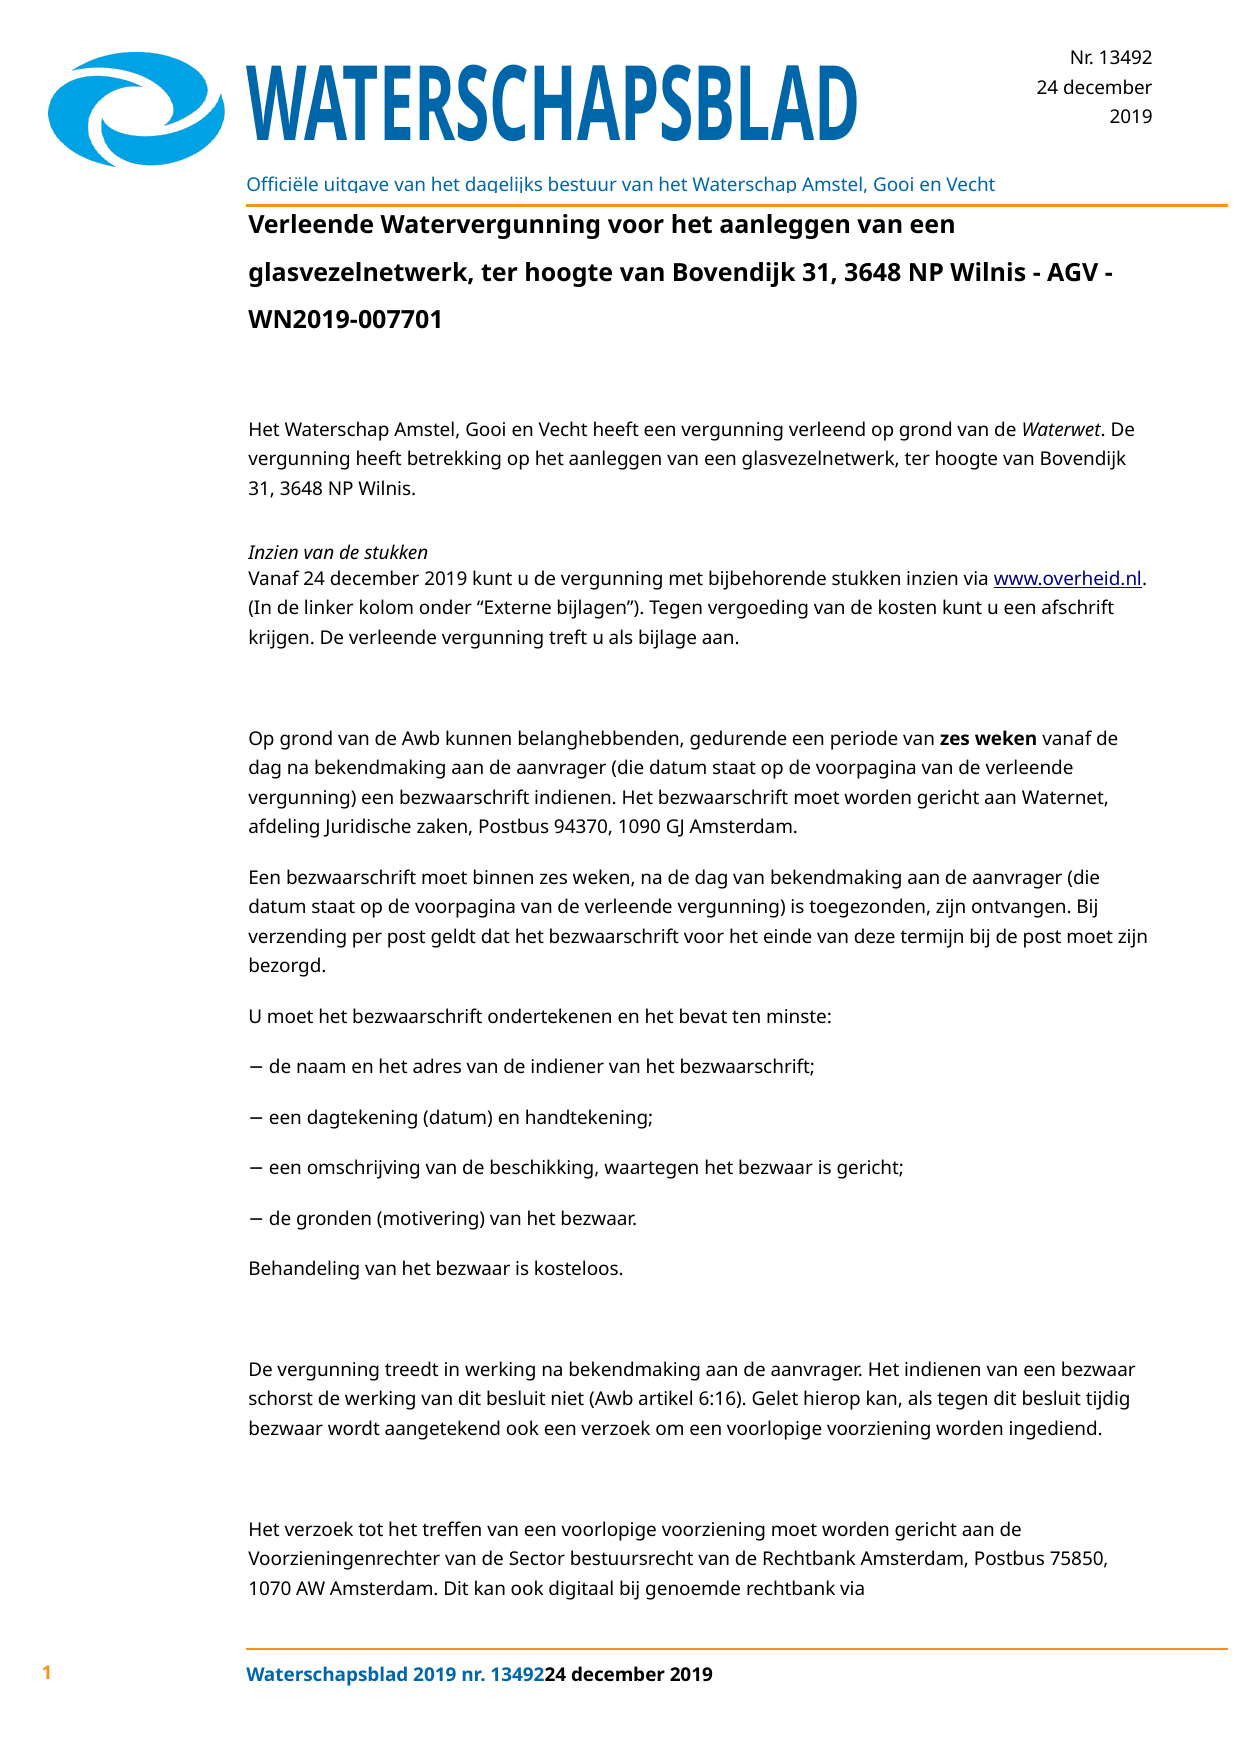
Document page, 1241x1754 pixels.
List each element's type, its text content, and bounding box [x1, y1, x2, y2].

picture [41, 47, 231, 172]
text Verleende Watervergunning voor het aanleggen van een glasvezelnetwerk, ter hoogte van Bovendijk 31, 3648 NP Wilnis - AGV - WN2019-007701 [248, 207, 1152, 336]
text − een dagtekening (datum) en handtekening; [248, 1104, 1152, 1130]
text Het verzoek tot het treffen van een voorlopige voorziening moet worden gericht aan de Voorzieningenrechter van de Sector bestuursrecht van de Rechtbank Amsterdam, Postbus 75850, 1070 AW Amsterdam. Dit kan ook digitaal bij genoemde rechtbank via [248, 1516, 1152, 1601]
text − de naam en het adres van de indiener van het bezwaarschrift; [248, 1053, 1152, 1079]
text De vergunning treedt in werking na bekendmaking aan de aanvrager. Het indienen van een bezwaar schorst de werking van dit besluit niet (Awb artikel 6:16). Gelet hierop kan, als tegen dit besluit tijdig bezwaar wordt aangetekend ook een verzoek om een voorlopige voorziening worden ingediend. [248, 1356, 1152, 1441]
text U moet het bezwaarschrift ondertekenen en het bevat ten minste: [248, 1003, 1152, 1029]
text Behandeling van het bezwaar is kosteloos. [248, 1255, 1152, 1281]
text − de gronden (motivering) van het bezwaar. [248, 1205, 1152, 1231]
text − een omschrijving van de beschikking, waartegen het bezwaar is gericht; [248, 1154, 1152, 1180]
text Op grond van de Awb kunnen belanghebbenden, gedurende een periode van zes weken vanaf de dag na bekendmaking aan de aanvrager (die datum staat op de voorpagina van de verleende vergunning) een bezwaarschrift indienen. Het bezwaarschrift moet worden gericht aan Waternet, afdeling Juridische zaken, Postbus 94370, 1090 GJ Amsterdam. [248, 725, 1152, 839]
text Inzien van de stukken [248, 539, 1152, 565]
text Vanaf 24 december 2019 kunt u de vergunning met bijbehorende stukken inzien via www.overheid.nl. (In de linker kolom onder “Externe bijlagen”). Tegen vergoeding van de kosten kunt u een afschrift krijgen. De verleende vergunning treft u als bijlage aan. [248, 565, 1152, 650]
text Een bezwaarschrift moet binnen zes weken, na de dag van bekendmaking aan de aanvrager (die datum staat op de voorpagina van de verleende vergunning) is toegezonden, zijn ontvangen. Bij verzending per post geldt dat het bezwaarschrift voor het einde van deze termijn bij de post moet zijn bezorgd. [248, 864, 1152, 978]
text Het Waterschap Amstel, Gooi en Vecht heeft een vergunning verleend op grond van de Waterwet. De vergunning heeft betrekking op het aanleggen van een glasvezelnetwerk, ter hoogte van Bovendijk 31, 3648 NP Wilnis. [248, 416, 1152, 501]
